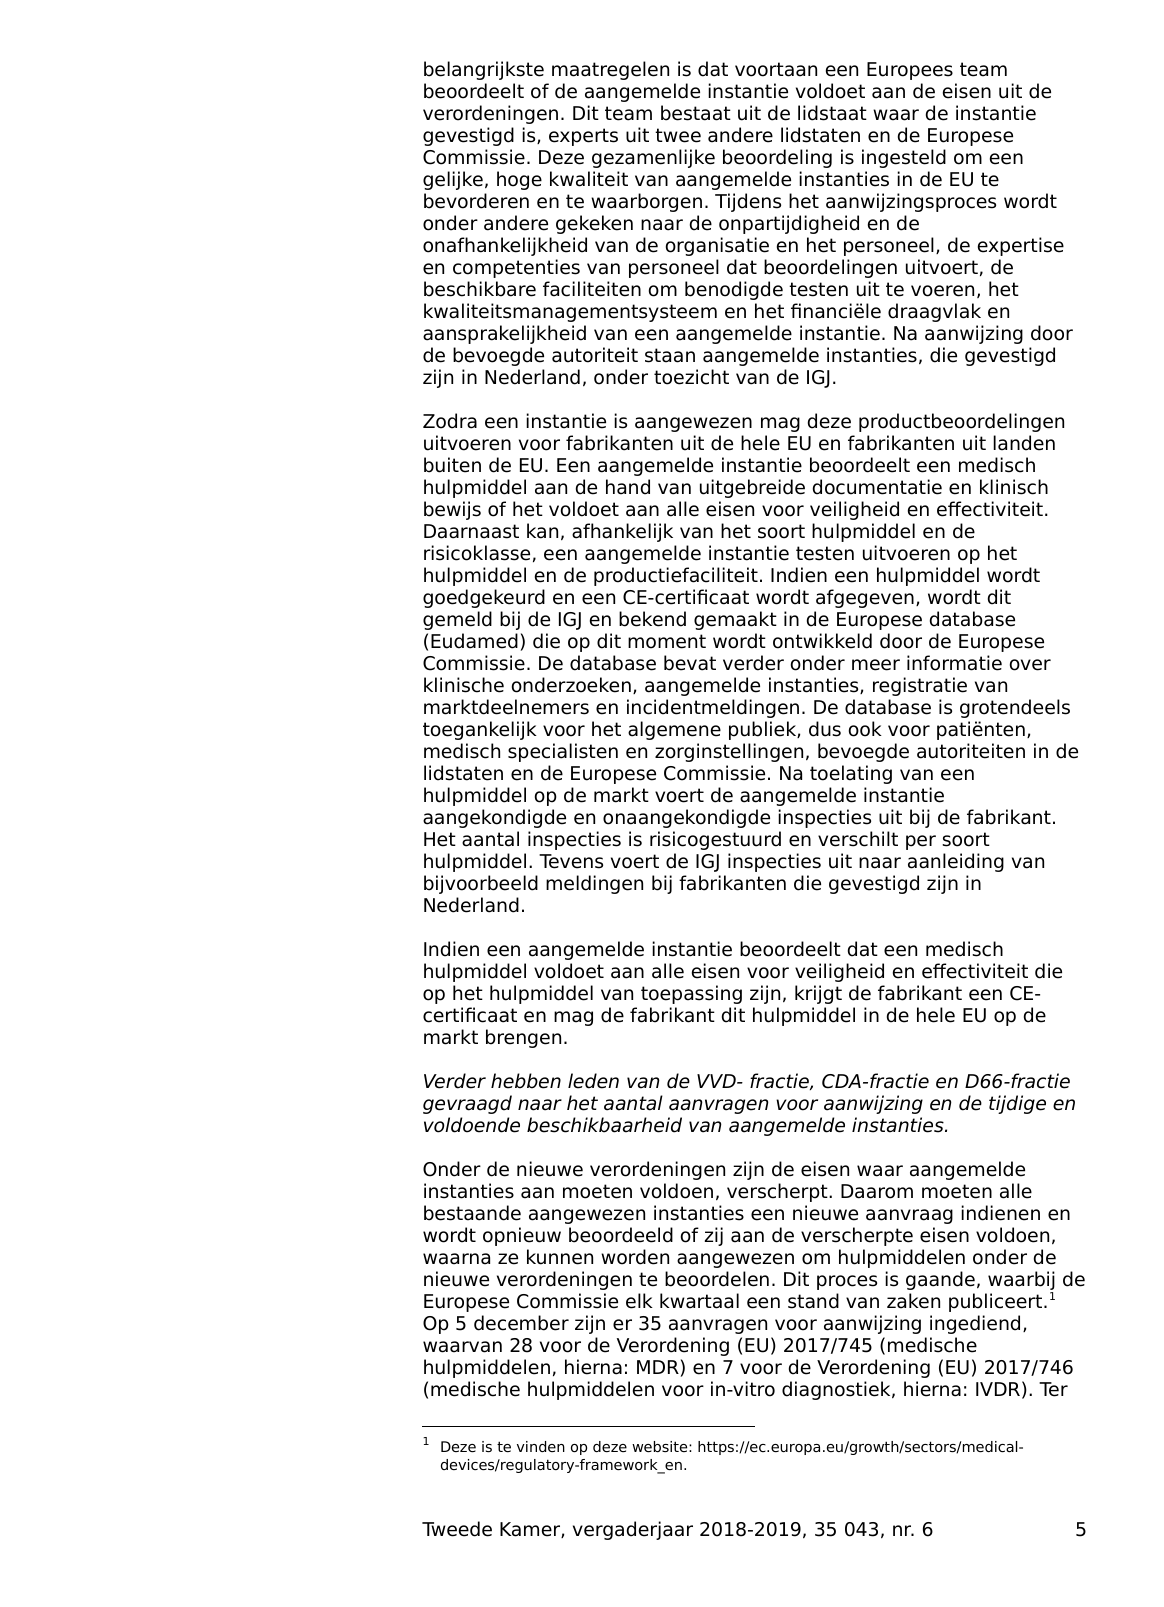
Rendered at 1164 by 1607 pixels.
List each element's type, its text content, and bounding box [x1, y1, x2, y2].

text belangrijkste maatregelen is dat voortaan een Europees team beoordeelt of de aangemelde instantie voldoet aan de eisen uit de verordeningen. Dit team bestaat uit de lidstaat waar de instantie gevestigd is, experts uit twee andere lidstaten en de Europese Commissie. Deze gezamenlijke beoordeling is ingesteld om een gelijke, hoge kwaliteit van aangemelde instanties in de EU te bevorderen en te waarborgen. Tijdens het aanwijzingsproces wordt onder andere gekeken naar de onpartijdigheid en de onafhankelijkheid van de organisatie en het personeel, de expertise en competenties van personeel dat beoordelingen uitvoert, de beschikbare faciliteiten om benodigde testen uit te voeren, het kwaliteitsmanagementsysteem en het financiële draagvlak en aansprakelijkheid van een aangemelde instantie. Na aanwijzing door de bevoegde autoriteit staan aangemelde instanties, die gevestigd zijn in Nederland, onder toezicht van de IGJ. [422, 59, 1087, 389]
text Verder hebben leden van de VVD- fractie, CDA-fractie en D66-fractie gevraagd naar het aantal aanvragen voor aanwijzing en de tijdige en voldoende beschikbaarheid van aangemelde instanties. [422, 1071, 1087, 1137]
text Onder de nieuwe verordeningen zijn de eisen waar aangemelde instanties aan moeten voldoen, verscherpt. Daarom moeten alle bestaande aangewezen instanties een nieuwe aanvraag indienen en wordt opnieuw beoordeeld of zij aan de verscherpte eisen voldoen, waarna ze kunnen worden aangewezen om hulpmiddelen onder de nieuwe verordeningen te beoordelen. Dit proces is gaande, waarbij de Europese Commissie elk kwartaal een stand van zaken publiceert. Op 5 december zijn er 35 aanvragen voor aanwijzing ingediend, waarvan 28 voor de Verordening (EU) 2017/745 (medische hulpmiddelen, hierna: MDR) en 7 voor de Verordening (EU) 2017/746 (medische hulpmiddelen voor in-vitro diagnostiek, hierna: IVDR). Ter [422, 1159, 1087, 1401]
text Deze is te vinden op deze website: https://ec.europa.eu/growth/sectors/medical-devices/regulatory-framework_en. [422, 1435, 1087, 1474]
text Zodra een instantie is aangewezen mag deze productbeoordelingen uitvoeren voor fabrikanten uit de hele EU en fabrikanten uit landen buiten de EU. Een aangemelde instantie beoordeelt een medisch hulpmiddel aan de hand van uitgebreide documentatie en klinisch bewijs of het voldoet aan alle eisen voor veiligheid en effectiviteit. Daarnaast kan, afhankelijk van het soort hulpmiddel en de risicoklasse, een aangemelde instantie testen uitvoeren op het hulpmiddel en de productiefaciliteit. Indien een hulpmiddel wordt goedgekeurd en een CE-certificaat wordt afgegeven, wordt dit gemeld bij de IGJ en bekend gemaakt in de Europese database (Eudamed) die op dit moment wordt ontwikkeld door de Europese Commissie. De database bevat verder onder meer informatie over klinische onderzoeken, aangemelde instanties, registratie van marktdeelnemers en incidentmeldingen. De database is grotendeels toegankelijk voor het algemene publiek, dus ook voor patiënten, medisch specialisten en zorginstellingen, bevoegde autoriteiten in de lidstaten en de Europese Commissie. Na toelating van een hulpmiddel op de markt voert de aangemelde instantie aangekondigde en onaangekondigde inspecties uit bij de fabrikant. Het aantal inspecties is risicogestuurd en verschilt per soort hulpmiddel. Tevens voert de IGJ inspecties uit naar aanleiding van bijvoorbeeld meldingen bij fabrikanten die gevestigd zijn in Nederland. [422, 411, 1087, 916]
text Indien een aangemelde instantie beoordeelt dat een medisch hulpmiddel voldoet aan alle eisen voor veiligheid en effectiviteit die op het hulpmiddel van toepassing zijn, krijgt de fabrikant een CE-certificaat en mag de fabrikant dit hulpmiddel in de hele EU op de markt brengen. [422, 939, 1087, 1048]
